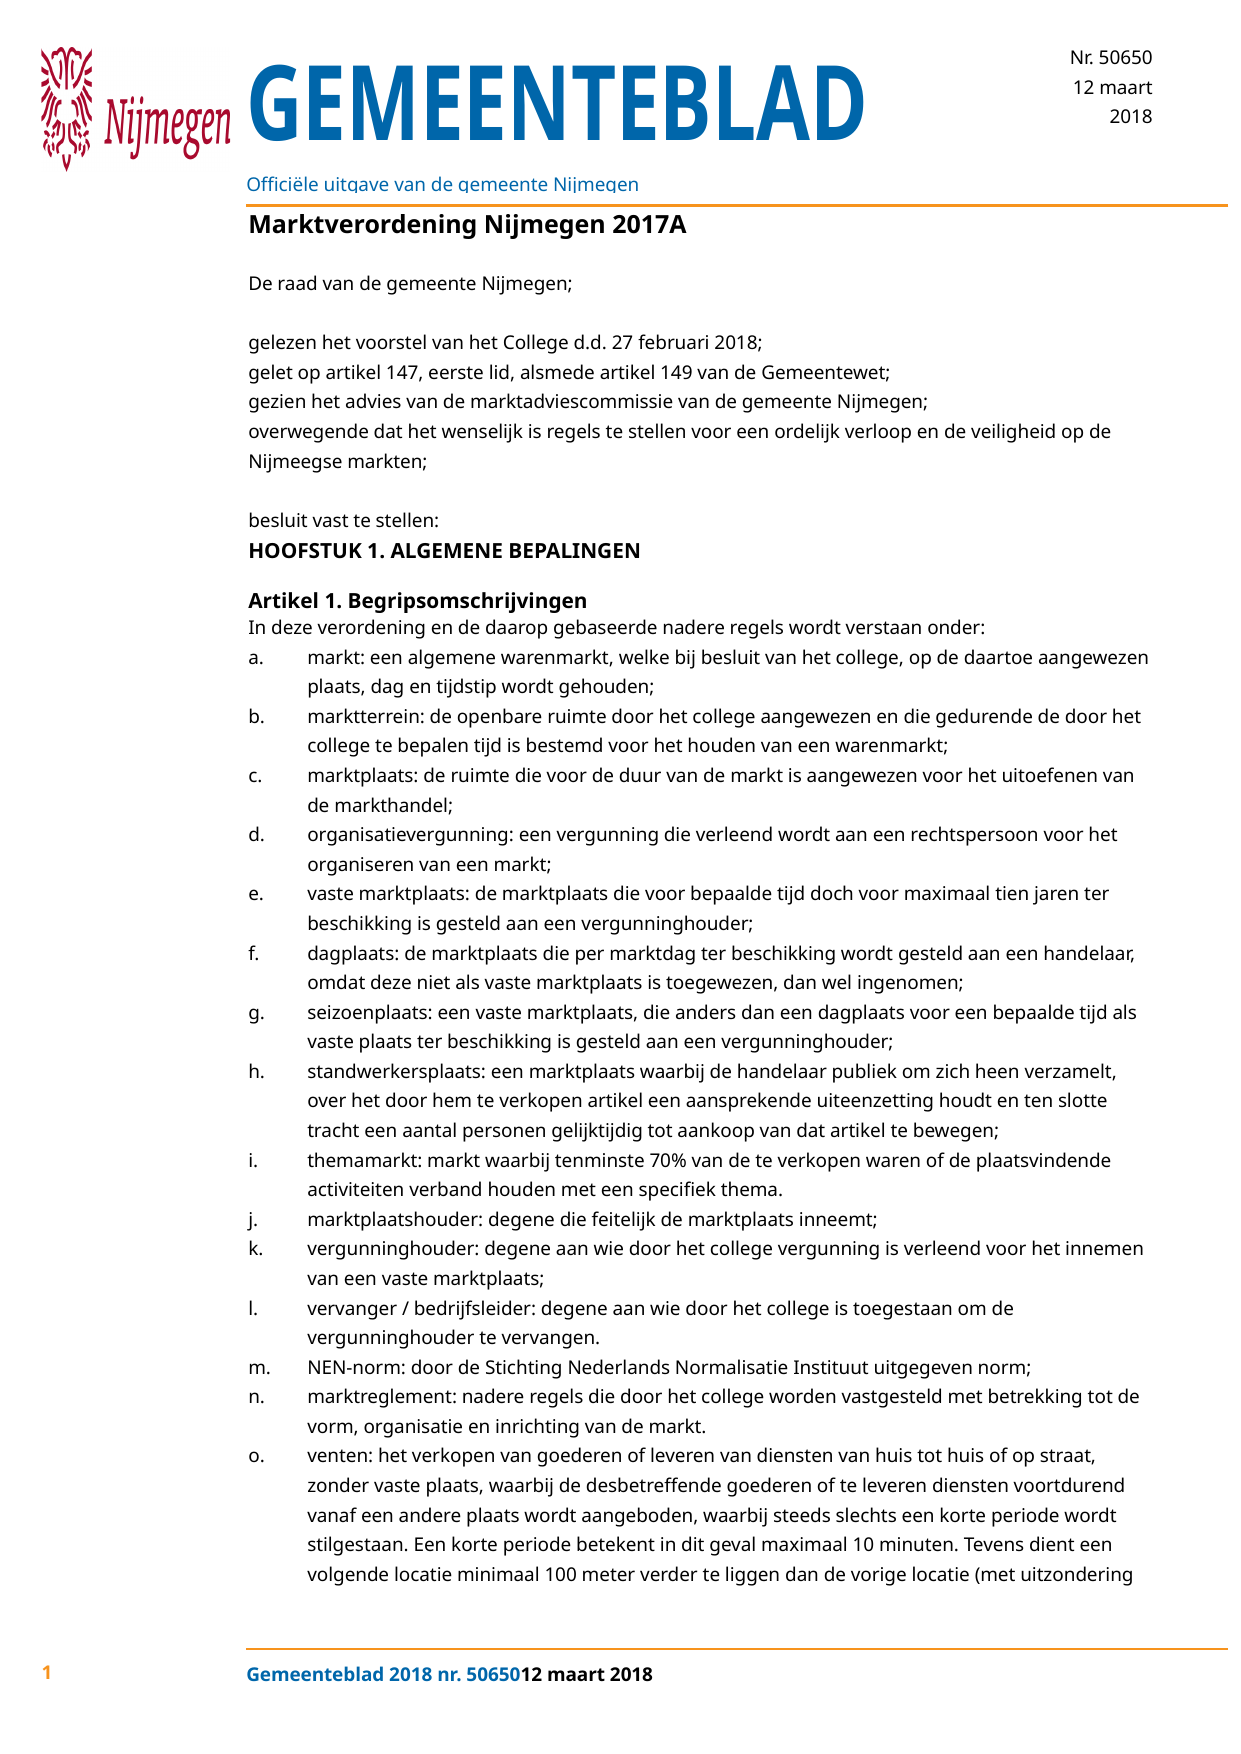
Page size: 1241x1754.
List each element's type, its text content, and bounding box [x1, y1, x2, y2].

list dagplaats: de marktplaats die per marktdag ter beschikking wordt gesteld aan een handelaar, omdat deze niet als vaste marktplaats is toegewezen, dan wel ingenomen; [248, 940, 1152, 995]
list marktreglement: nadere regels die door het college worden vastgesteld met betrekking tot de vorm, organisatie en inrichting van de markt. [248, 1383, 1152, 1439]
list NEN-norm: door de Stichting Nederlands Normalisatie Instituut uitgegeven norm; [248, 1354, 1152, 1379]
list marktterrein: de openbare ruimte door het college aangewezen en die gedurende de door het college te bepalen tijd is bestemd voor het houden van een warenmarkt; [248, 703, 1152, 758]
text Marktverordening Nijmegen 2017A [248, 207, 1152, 241]
text In deze verordening en de daarop gebaseerde nadere regels wordt verstaan onder: [248, 614, 1152, 640]
list themamarkt: markt waarbij tenminste 70% van de te verkopen waren of de plaatsvindende activiteiten verband houden met een specifiek thema. [248, 1147, 1152, 1202]
text gezien het advies van de marktadviescommissie van de gemeente Nijmegen; [248, 389, 1152, 414]
list vaste marktplaats: de marktplaats die voor bepaalde tijd doch voor maximaal tien jaren ter beschikking is gesteld aan een vergunninghouder; [248, 881, 1152, 936]
text overwegende dat het wenselijk is regels te stellen voor een ordelijk verloop en de veiligheid op de Nijmeegse markten; [248, 418, 1152, 473]
list standwerkersplaats: een marktplaats waarbij de handelaar publiek om zich heen verzamelt, over het door hem te verkopen artikel een aansprekende uiteenzetting houdt en ten slotte tracht een aantal personen gelijktijdig tot aankoop van dat artikel te bewegen; [248, 1058, 1152, 1143]
list venten: het verkopen van goederen of leveren van diensten van huis tot huis of op straat, zonder vaste plaats, waarbij de desbetreffende goederen of te leveren diensten voortdurend vanaf een andere plaats wordt aangeboden, waarbij steeds slechts een korte periode wordt stilgestaan. Een korte periode betekent in dit geval maximaal 10 minuten. Tevens dient een volgende locatie minimaal 100 meter verder te liggen dan de vorige locatie (met uitzondering [248, 1443, 1152, 1587]
list vergunninghouder: degene aan wie door het college vergunning is verleend voor het innemen van een vaste marktplaats; [248, 1236, 1152, 1291]
list marktplaats: de ruimte die voor de duur van de markt is aangewezen voor het uitoefenen van de markthandel; [248, 762, 1152, 817]
list organisatievergunning: een vergunning die verleend wordt aan een rechtspersoon voor het organiseren van een markt; [248, 821, 1152, 877]
picture [41, 47, 231, 172]
text gelet op artikel 147, eerste lid, alsmede artikel 149 van de Gemeentewet; [248, 359, 1152, 385]
text HOOFSTUK 1. ALGEMENE BEPALINGEN [248, 537, 1152, 565]
list marktplaatshouder: degene die feitelijk de marktplaats inneemt; [248, 1206, 1152, 1232]
list markt: een algemene warenmarkt, welke bij besluit van het college, op de daartoe aangewezen plaats, dag en tijdstip wordt gehouden; [248, 644, 1152, 699]
text De raad van de gemeente Nijmegen; [248, 270, 1152, 296]
list seizoenplaats: een vaste marktplaats, die anders dan een dagplaats voor een bepaalde tijd als vaste plaats ter beschikking is gesteld aan een vergunninghouder; [248, 999, 1152, 1054]
text besluit vast te stellen: [248, 507, 1152, 533]
text Artikel 1. Begripsomschrijvingen [248, 586, 1152, 614]
text gelezen het voorstel van het College d.d. 27 februari 2018; [248, 329, 1152, 355]
list vervanger / bedrijfsleider: degene aan wie door het college is toegestaan om de vergunninghouder te vervangen. [248, 1295, 1152, 1350]
